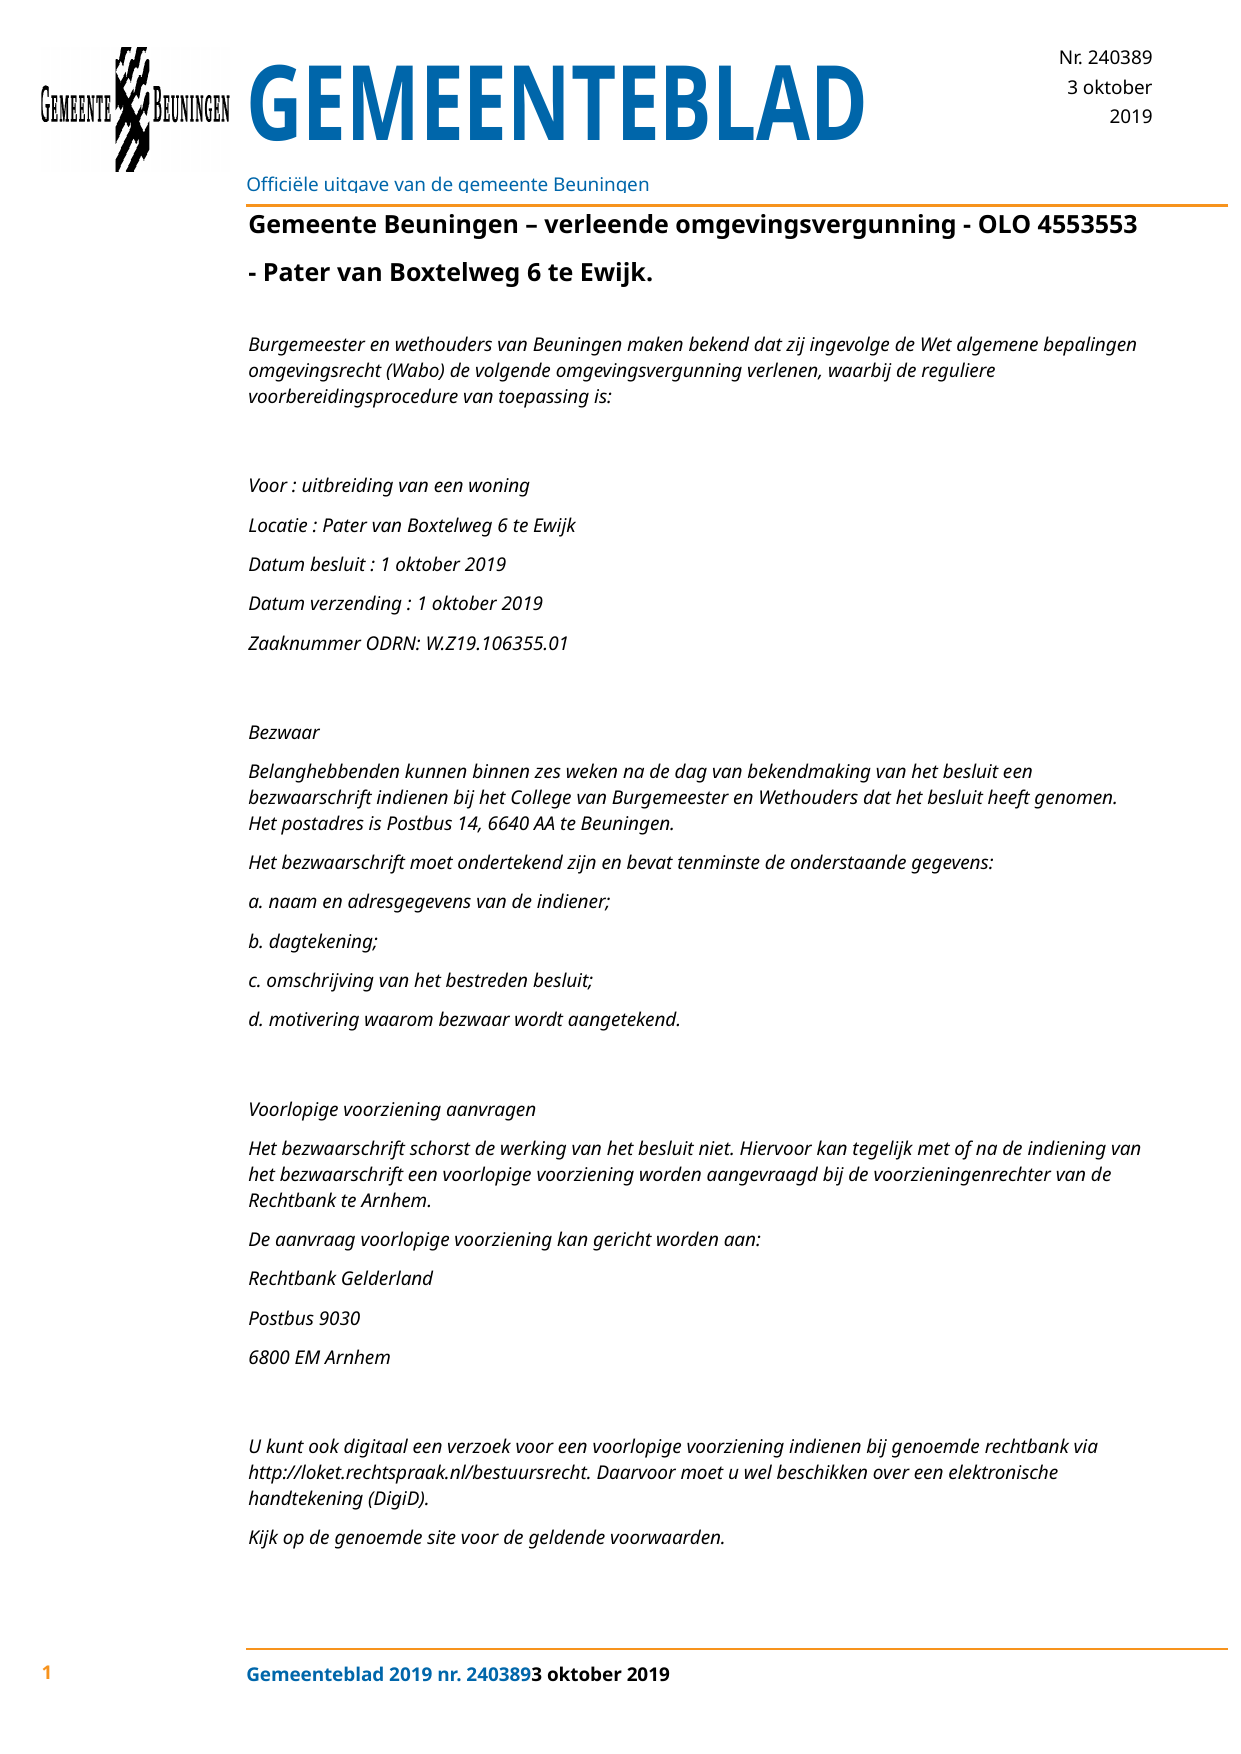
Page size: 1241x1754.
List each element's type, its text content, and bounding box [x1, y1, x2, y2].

text Het bezwaarschrift schorst de werking van het besluit niet. Hiervoor kan tegelijk met of na de indiening van het bezwaarschrift een voorlopige voorziening worden aangevraagd bij de voorzieningenrechter van de Rechtbank te Arnhem. [248, 1135, 1152, 1213]
text a. naam en adresgegevens van de indiener; [248, 889, 1152, 914]
text Locatie : Pater van Boxtelweg 6 te Ewijk [248, 512, 1152, 538]
text Zaaknummer ODRN: W.Z19.106355.01 [248, 630, 1152, 655]
text Datum verzending : 1 oktober 2019 [248, 590, 1152, 616]
text d. motivering waarom bezwaar wordt aangetekend. [248, 1006, 1152, 1032]
text Rechtbank Gelderland [248, 1265, 1152, 1291]
text U kunt ook digitaal een verzoek voor een voorlopige voorziening indienen bij genoemde rechtbank via http://loket.rechtspraak.nl/bestuursrecht. Daarvoor moet u wel beschikken over een elektronische handtekening (DigiD). [248, 1434, 1152, 1511]
text Voorlopige voorziening aanvragen [248, 1096, 1152, 1122]
text Bezwaar [248, 719, 1152, 745]
text De aanvraag voorlopige voorziening kan gericht worden aan: [248, 1226, 1152, 1252]
text Datum besluit : 1 oktober 2019 [248, 551, 1152, 577]
text Voor : uitbreiding van een woning [248, 473, 1152, 498]
text Gemeente Beuningen – verleende omgevingsvergunning - OLO 4553553 - Pater van Boxtelweg 6 te Ewijk. [248, 207, 1152, 288]
text Het bezwaarschrift moet ondertekend zijn en bevat tenminste de onderstaande gegevens: [248, 849, 1152, 875]
text Kijk op de genoemde site voor de geldende voorwaarden. [248, 1524, 1152, 1550]
text b. dagtekening; [248, 928, 1152, 954]
text c. omschrijving van het bestreden besluit; [248, 967, 1152, 993]
text Burgemeester en wethouders van Beuningen maken bekend dat zij ingevolge de Wet algemene bepalingen omgevingsrecht (Wabo) de volgende omgevingsvergunning verlenen, waarbij de reguliere voorbereidingsprocedure van toepassing is: [248, 331, 1152, 409]
text Belanghebbenden kunnen binnen zes weken na de dag van bekendmaking van het besluit een bezwaarschrift indienen bij het College van Burgemeester en Wethouders dat het besluit heeft genomen. Het postadres is Postbus 14, 6640 AA te Beuningen. [248, 759, 1152, 836]
picture [41, 47, 231, 172]
text Postbus 9030 [248, 1305, 1152, 1330]
text 6800 EM Arnhem [248, 1344, 1152, 1370]
